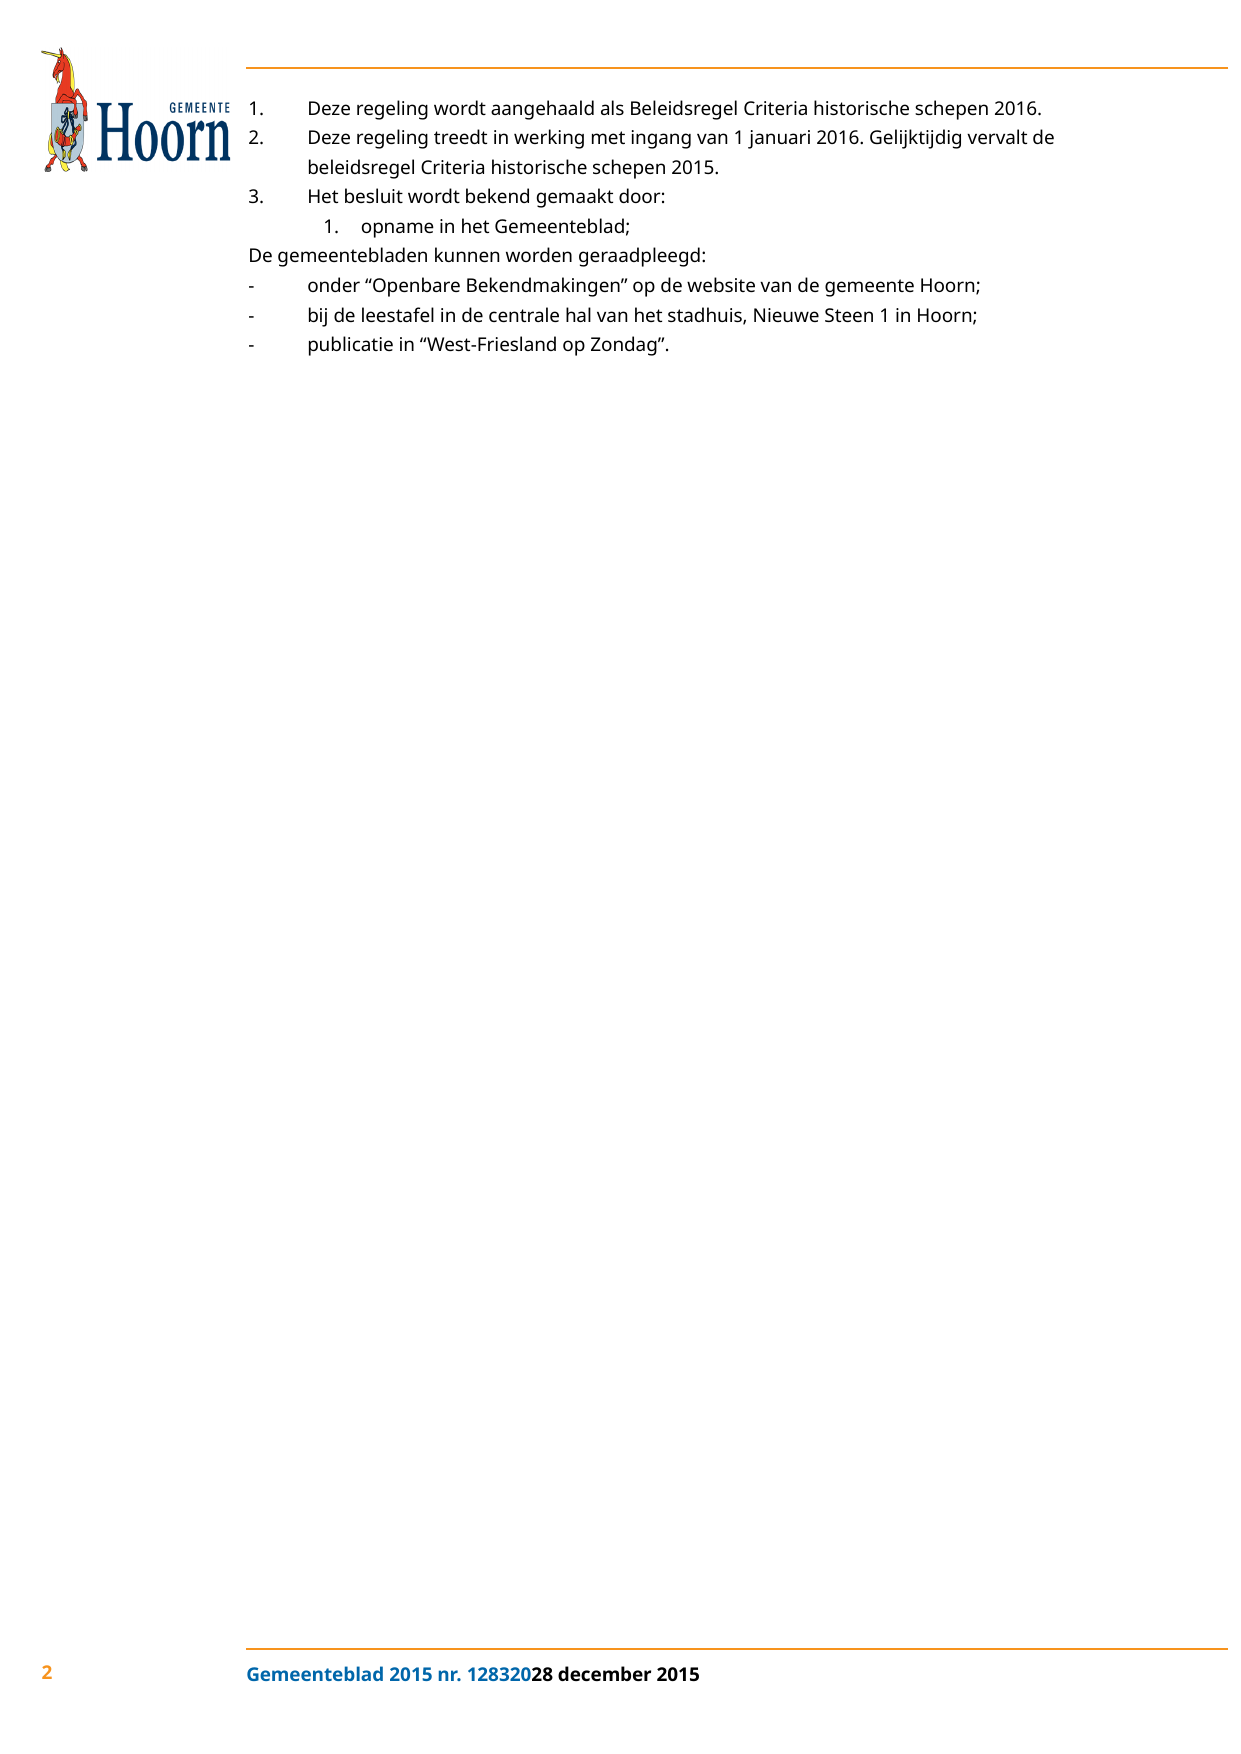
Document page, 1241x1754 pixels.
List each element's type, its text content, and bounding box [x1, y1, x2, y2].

list Het besluit wordt bekend gemaakt door: [248, 183, 1152, 209]
list opname in het Gemeenteblad; [323, 213, 1152, 239]
list Deze regeling wordt aangehaald als Beleidsregel Criteria historische schepen 2016. [248, 95, 1152, 121]
text De gemeentebladen kunnen worden geraadpleegd: [248, 243, 1152, 268]
list onder “Openbare Bekendmakingen” op de website van de gemeente Hoorn; [248, 272, 1152, 298]
picture [41, 47, 231, 172]
list Deze regeling treedt in werking met ingang van 1 januari 2016. Gelijktijdig vervalt de beleidsregel Criteria historische schepen 2015. [248, 124, 1152, 180]
list bij de leestafel in de centrale hal van het stadhuis, Nieuwe Steen 1 in Hoorn; [248, 302, 1152, 328]
list publicatie in “West-Friesland op Zondag”. [248, 331, 1152, 357]
